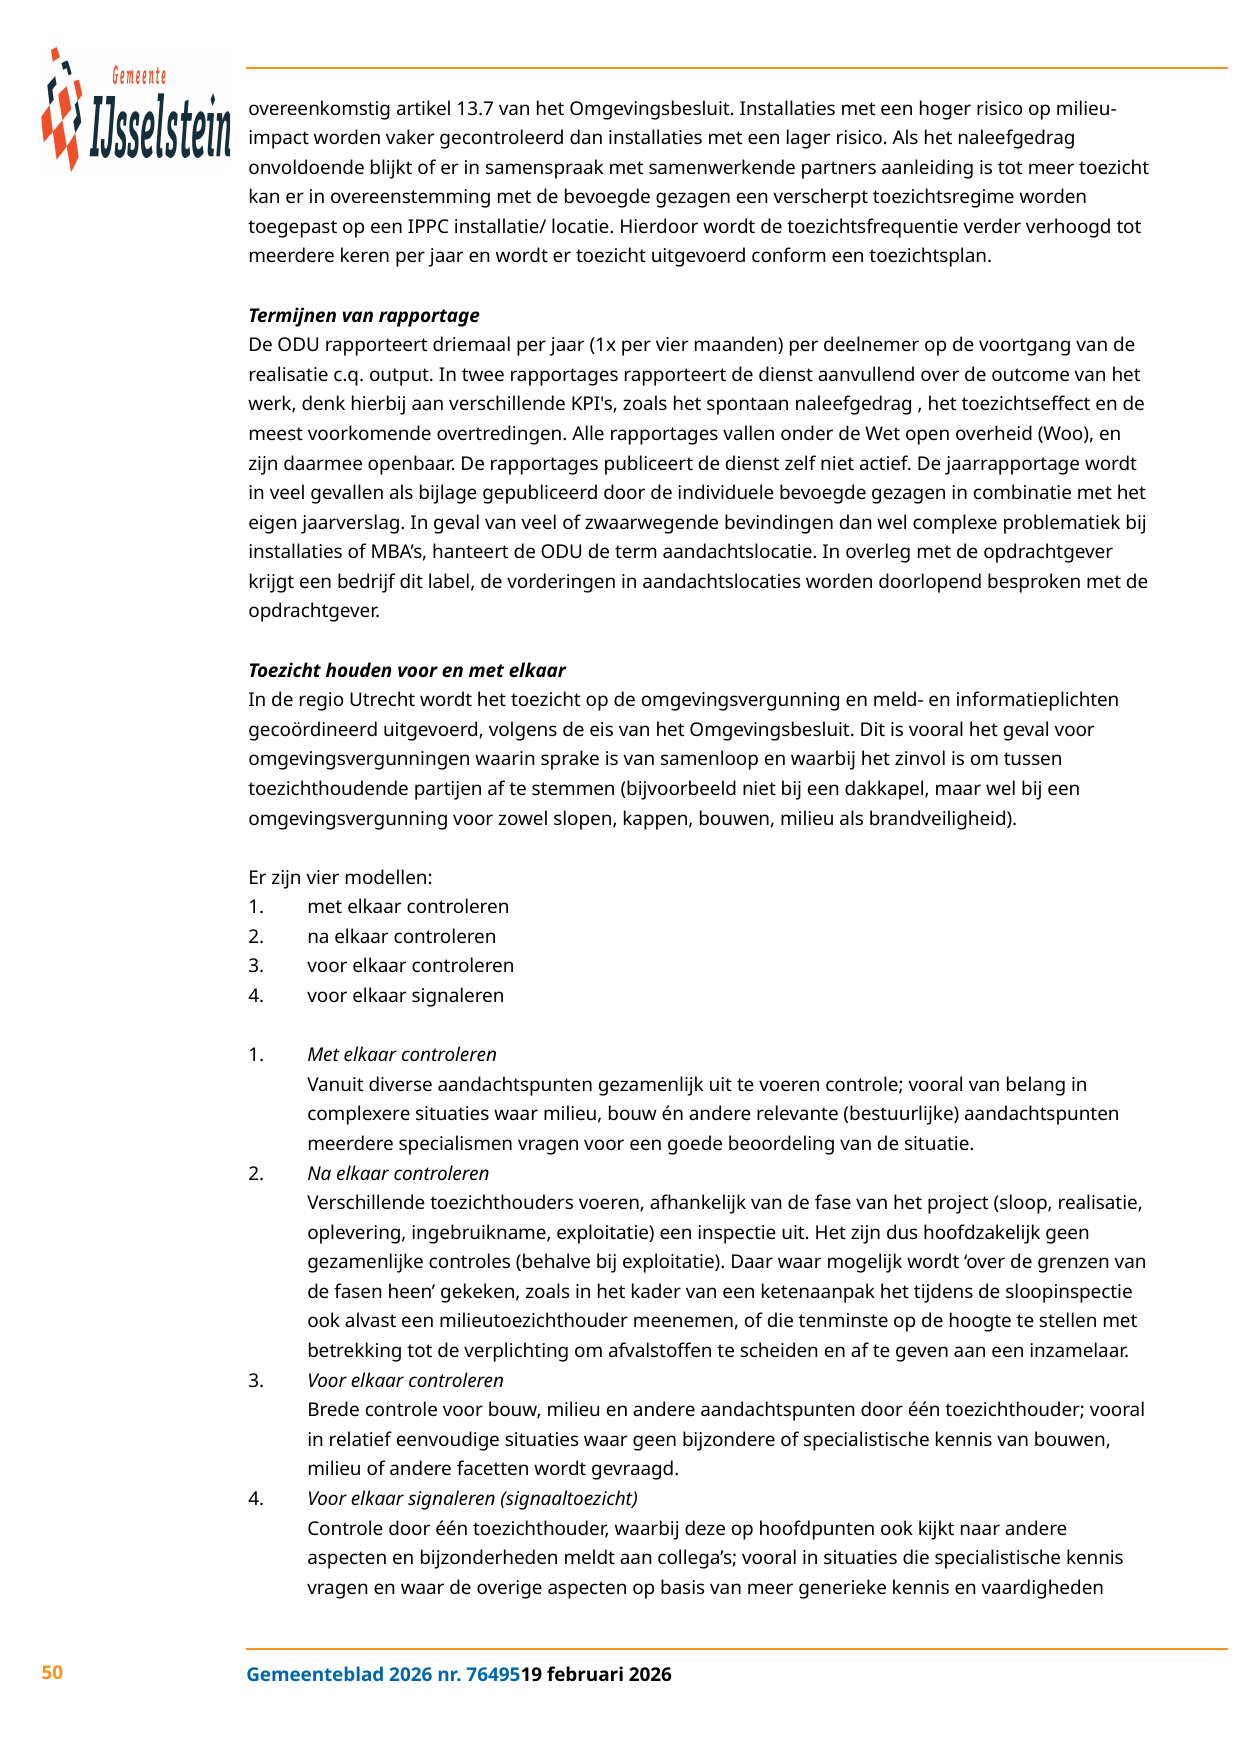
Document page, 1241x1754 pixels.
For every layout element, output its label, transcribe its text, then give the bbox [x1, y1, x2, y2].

list Vanuit diverse aandachtspunten gezamenlijk uit te voeren controle; vooral van belang in complexere situaties waar milieu, bouw én andere relevante (bestuurlijke) aandachtspunten meerdere specialismen vragen voor een goede beoordeling van de situatie. [248, 1071, 1152, 1156]
list Met elkaar controleren [248, 1041, 1152, 1067]
list Na elkaar controleren [248, 1160, 1152, 1186]
list Controle door één toezichthouder, waarbij deze op hoofdpunten ook kijkt naar andere aspecten en bijzonderheden meldt aan collega’s; vooral in situaties die specialistische kennis vragen en waar de overige aspecten op basis van meer generieke kennis en vaardigheden [248, 1515, 1152, 1600]
text Termijnen van rapportage [248, 302, 1152, 328]
list Voor elkaar controleren [248, 1367, 1152, 1393]
text Toezicht houden voor en met elkaar [248, 657, 1152, 683]
text Er zijn vier modellen: [248, 864, 1152, 890]
text In de regio Utrecht wordt het toezicht op de omgevingsvergunning en meld- en informatieplichten gecoördineerd uitgevoerd, volgens de eis van het Omgevingsbesluit. Dit is vooral het geval voor omgevingsvergunningen waarin sprake is van samenloop en waarbij het zinvol is om tussen toezichthoudende partijen af te stemmen (bijvoorbeeld niet bij een dakkapel, maar wel bij een omgevingsvergunning voor zowel slopen, kappen, bouwen, milieu als brandveiligheid). [248, 686, 1152, 831]
list na elkaar controleren [248, 923, 1152, 949]
picture [41, 47, 231, 172]
list met elkaar controleren [248, 893, 1152, 919]
text overeenkomstig artikel 13.7 van het Omgevingsbesluit. Installaties met een hoger risico op milieu-impact worden vaker gecontroleerd dan installaties met een lager risico. Als het naleefgedrag onvoldoende blijkt of er in samenspraak met samenwerkende partners aanleiding is tot meer toezicht kan er in overeenstemming met de bevoegde gezagen een verscherpt toezichtsregime worden toegepast op een IPPC installatie/ locatie. Hierdoor wordt de toezichtsfrequentie verder verhoogd tot meerdere keren per jaar en wordt er toezicht uitgevoerd conform een toezichtsplan. [248, 95, 1152, 268]
list voor elkaar controleren [248, 953, 1152, 978]
text De ODU rapporteert driemaal per jaar (1x per vier maanden) per deelnemer op de voortgang van de realisatie c.q. output. In twee rapportages rapporteert de dienst aanvullend over de outcome van het werk, denk hierbij aan verschillende KPI's, zoals het spontaan naleefgedrag , het toezichtseffect en de meest voorkomende overtredingen. Alle rapportages vallen onder de Wet open overheid (Woo), en zijn daarmee openbaar. De rapportages publiceert de dienst zelf niet actief. De jaarrapportage wordt in veel gevallen als bijlage gepubliceerd door de individuele bevoegde gezagen in combinatie met het eigen jaarverslag. In geval van veel of zwaarwegende bevindingen dan wel complexe problematiek bij installaties of MBA’s, hanteert de ODU de term aandachtslocatie. In overleg met de opdrachtgever krijgt een bedrijf dit label, de vorderingen in aandachtslocaties worden doorlopend besproken met de opdrachtgever. [248, 331, 1152, 623]
list Brede controle voor bouw, milieu en andere aandachtspunten door één toezichthouder; vooral in relatief eenvoudige situaties waar geen bijzondere of specialistische kennis van bouwen, milieu of andere facetten wordt gevraagd. [248, 1396, 1152, 1481]
list Verschillende toezichthouders voeren, afhankelijk van de fase van het project (sloop, realisatie, oplevering, ingebruikname, exploitatie) een inspectie uit. Het zijn dus hoofdzakelijk geen gezamenlijke controles (behalve bij exploitatie). Daar waar mogelijk wordt ‘over de grenzen van de fasen heen’ gekeken, zoals in het kader van een ketenaanpak het tijdens de sloopinspectie ook alvast een milieutoezichthouder meenemen, of die tenminste op de hoogte te stellen met betrekking tot de verplichting om afvalstoffen te scheiden en af te geven aan een inzamelaar. [248, 1189, 1152, 1363]
list Voor elkaar signaleren (signaaltoezicht) [248, 1485, 1152, 1511]
list voor elkaar signaleren [248, 982, 1152, 1008]
